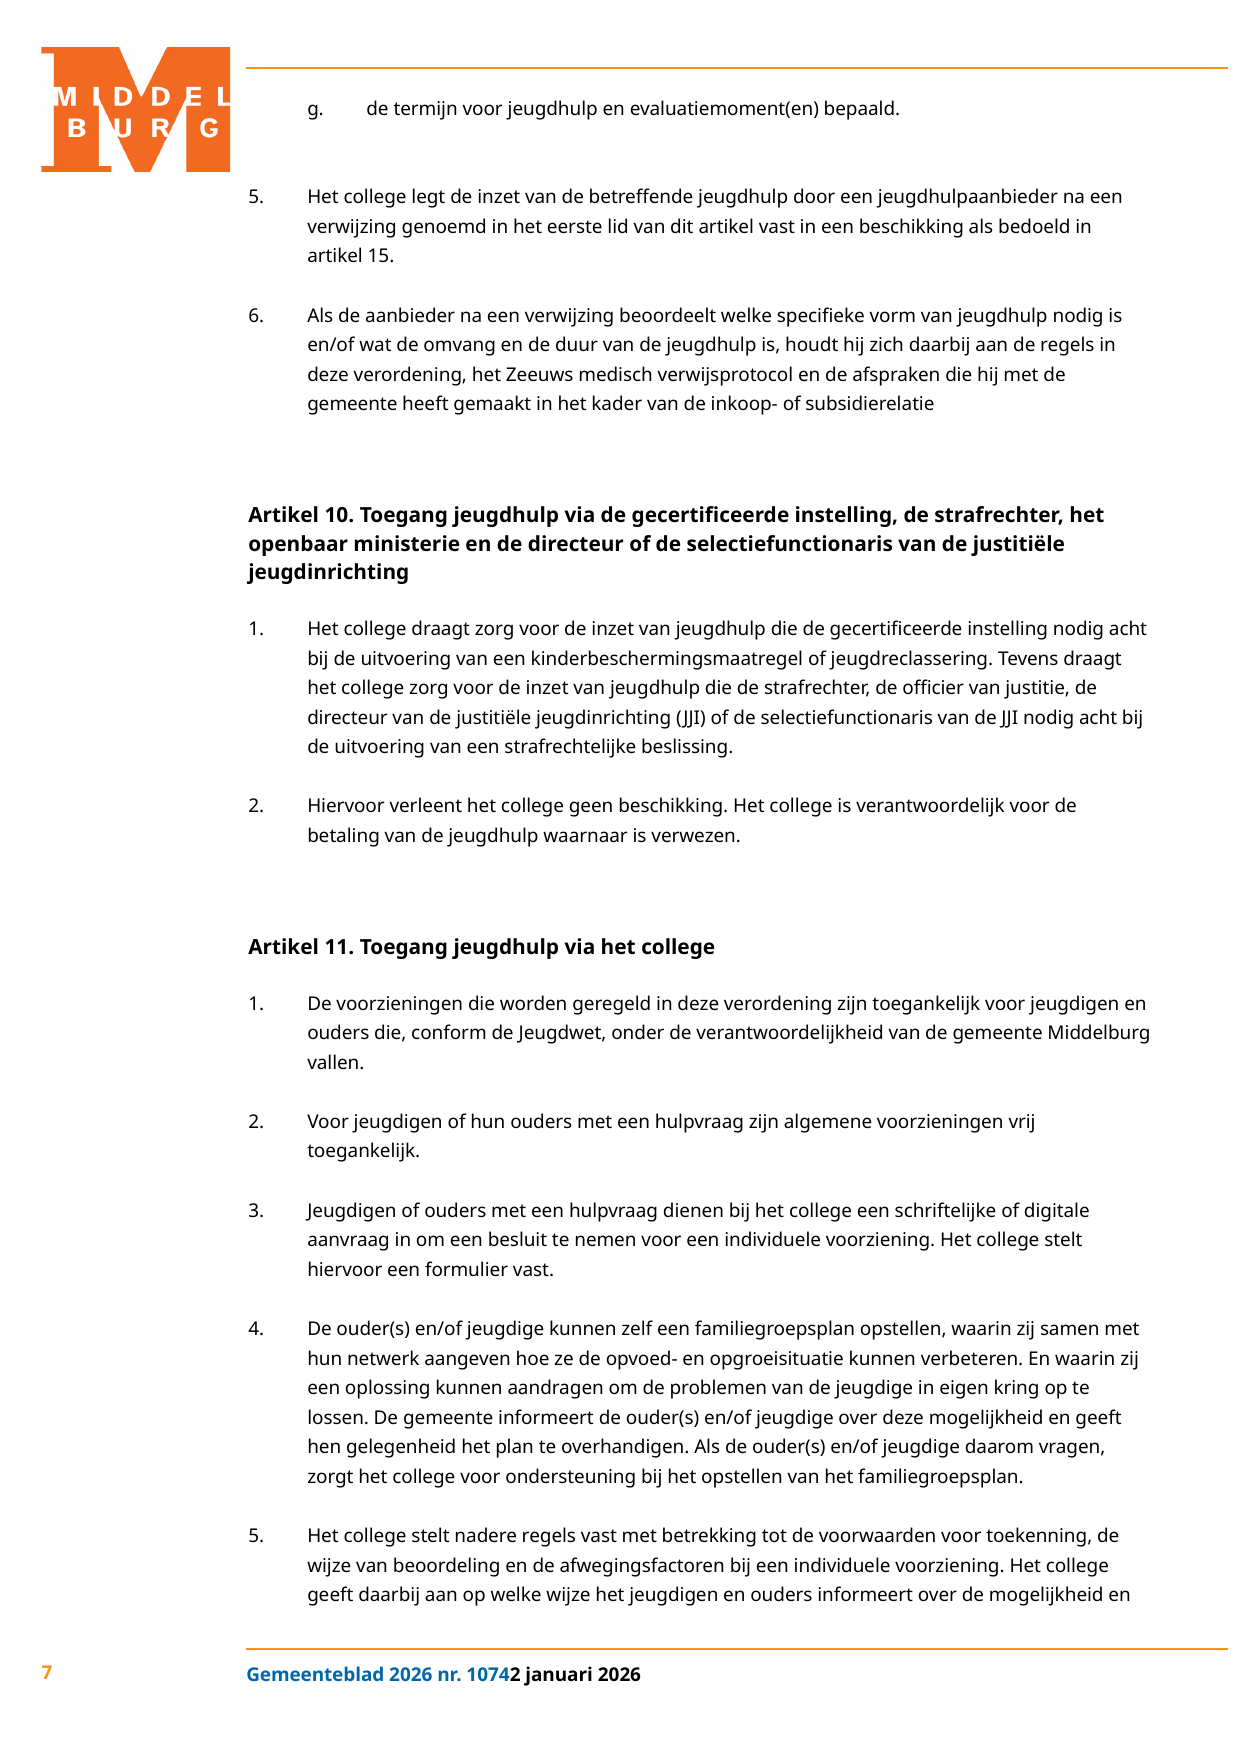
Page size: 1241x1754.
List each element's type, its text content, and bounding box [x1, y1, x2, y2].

list Het college stelt nadere regels vast met betrekking tot de voorwaarden voor toekenning, de wijze van beoordeling en de afwegingsfactoren bij een individuele voorziening. Het college geeft daarbij aan op welke wijze het jeugdigen en ouders informeert over de mogelijkheid en [248, 1522, 1152, 1607]
list Jeugdigen of ouders met een hulpvraag dienen bij het college een schriftelijke of digitale aanvraag in om een besluit te nemen voor een individuele voorziening. Het college stelt hiervoor een formulier vast. [248, 1197, 1152, 1282]
list Het college legt de inzet van de betreffende jeugdhulp door een jeugdhulpaanbieder na een verwijzing genoemd in het eerste lid van dit artikel vast in een beschikking als bedoeld in artikel 15. [248, 183, 1152, 268]
picture [41, 47, 231, 172]
list Voor jeugdigen of hun ouders met een hulpvraag zijn algemene voorzieningen vrij toegankelijk. [248, 1108, 1152, 1163]
list De ouder(s) en/of jeugdige kunnen zelf een familiegroepsplan opstellen, waarin zij samen met hun netwerk aangeven hoe ze de opvoed- en opgroeisituatie kunnen verbeteren. En waarin zij een oplossing kunnen aandragen om de problemen van de jeugdige in eigen kring op te lossen. De gemeente informeert de ouder(s) en/of jeugdige over deze mogelijkheid en geeft hen gelegenheid het plan te overhandigen. Als de ouder(s) en/of jeugdige daarom vragen, zorgt het college voor ondersteuning bij het opstellen van het familiegroepsplan. [248, 1315, 1152, 1489]
list Als de aanbieder na een verwijzing beoordeelt welke specifieke vorm van jeugdhulp nodig is en/of wat de omvang en de duur van de jeugdhulp is, houdt hij zich daarbij aan de regels in deze verordening, het Zeeuws medisch verwijsprotocol en de afspraken die hij met de gemeente heeft gemaakt in het kader van de inkoop- of subsidierelatie [248, 302, 1152, 416]
list Het college draagt zorg voor de inzet van jeugdhulp die de gecertificeerde instelling nodig acht bij de uitvoering van een kinderbeschermingsmaatregel of jeugdreclassering. Tevens draagt het college zorg voor de inzet van jeugdhulp die de strafrechter, de officier van justitie, de directeur van de justitiële jeugdinrichting (JJI) of de selectiefunctionaris van de JJI nodig acht bij de uitvoering van een strafrechtelijke beslissing. [248, 615, 1152, 759]
list De voorzieningen die worden geregeld in deze verordening zijn toegankelijk voor jeugdigen en ouders die, conform de Jeugdwet, onder de verantwoordelijkheid van de gemeente Middelburg vallen. [248, 990, 1152, 1075]
text Artikel 10. Toegang jeugdhulp via de gecertificeerde instelling, de strafrechter, het openbaar ministerie en de directeur of de selectiefunctionaris van de justitiële jeugdinrichting [248, 500, 1152, 586]
list de termijn voor jeugdhulp en evaluatiemoment(en) bepaald. [307, 95, 1152, 121]
text Artikel 11. Toegang jeugdhulp via het college [248, 932, 1152, 960]
list Hiervoor verleent het college geen beschikking. Het college is verantwoordelijk voor de betaling van de jeugdhulp waarnaar is verwezen. [248, 793, 1152, 848]
